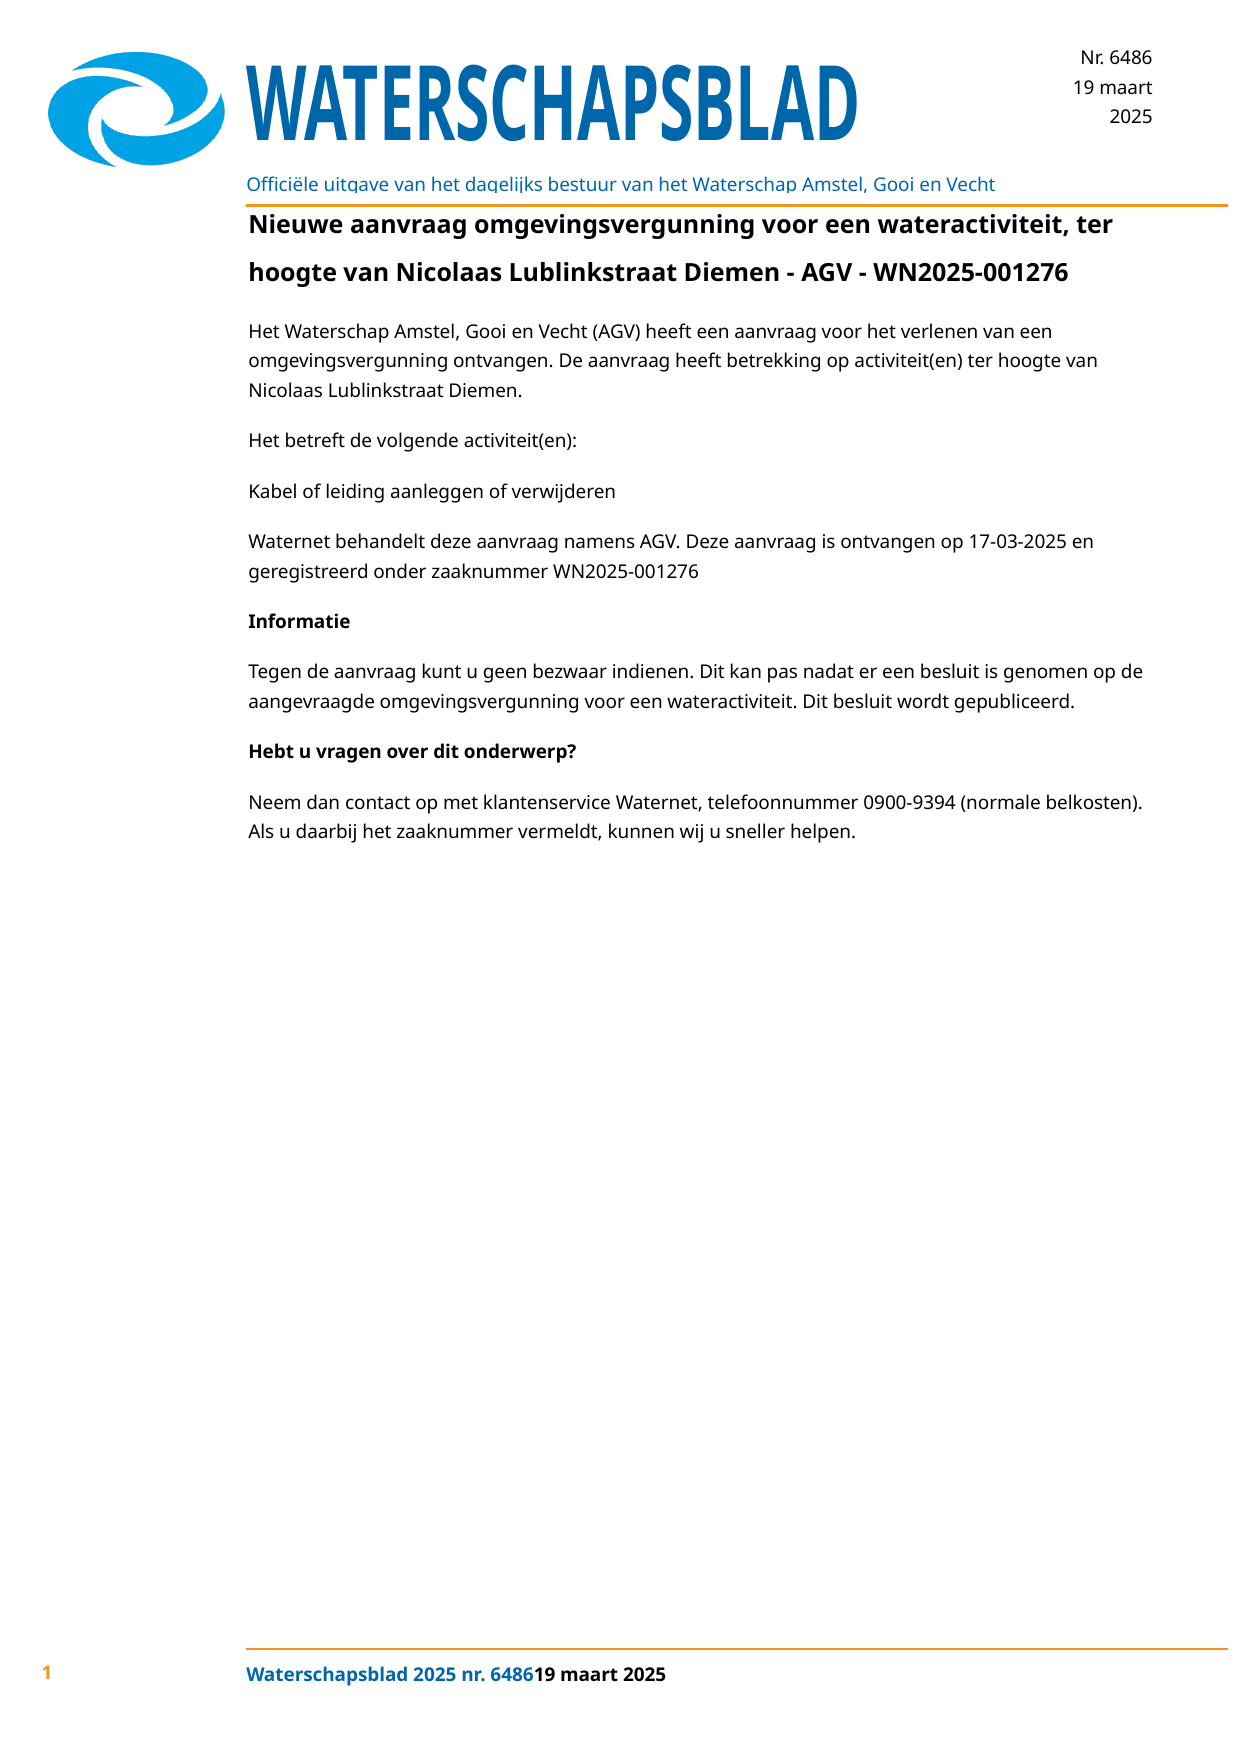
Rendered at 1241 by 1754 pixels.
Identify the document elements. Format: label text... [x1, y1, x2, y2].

text Waternet behandelt deze aanvraag namens AGV. Deze aanvraag is ontvangen op 17-03-2025 en geregistreerd onder zaaknummer WN2025-001276 [248, 528, 1152, 584]
text Nieuwe aanvraag omgevingsvergunning voor een wateractiviteit, ter hoogte van Nicolaas Lublinkstraat Diemen - AGV - WN2025-001276 [248, 207, 1152, 288]
text Kabel of leiding aanleggen of verwijderen [248, 478, 1152, 504]
text Informatie [248, 608, 1152, 634]
picture [41, 47, 231, 172]
text Tegen de aanvraag kunt u geen bezwaar indienen. Dit kan pas nadat er een besluit is genomen op de aangevraagde omgevingsvergunning voor een wateractiviteit. Dit besluit wordt gepubliceerd. [248, 659, 1152, 714]
text Het Waterschap Amstel, Gooi en Vecht (AGV) heeft een aanvraag voor het verlenen van een omgevingsvergunning ontvangen. De aanvraag heeft betrekking op activiteit(en) ter hoogte van Nicolaas Lublinkstraat Diemen. [248, 318, 1152, 403]
text Hebt u vragen over dit onderwerp? [248, 739, 1152, 764]
text Neem dan contact op met klantenservice Waternet, telefoonnummer 0900-9394 (normale belkosten). Als u daarbij het zaaknummer vermeldt, kunnen wij u sneller helpen. [248, 789, 1152, 844]
text Het betreft de volgende activiteit(en): [248, 427, 1152, 453]
